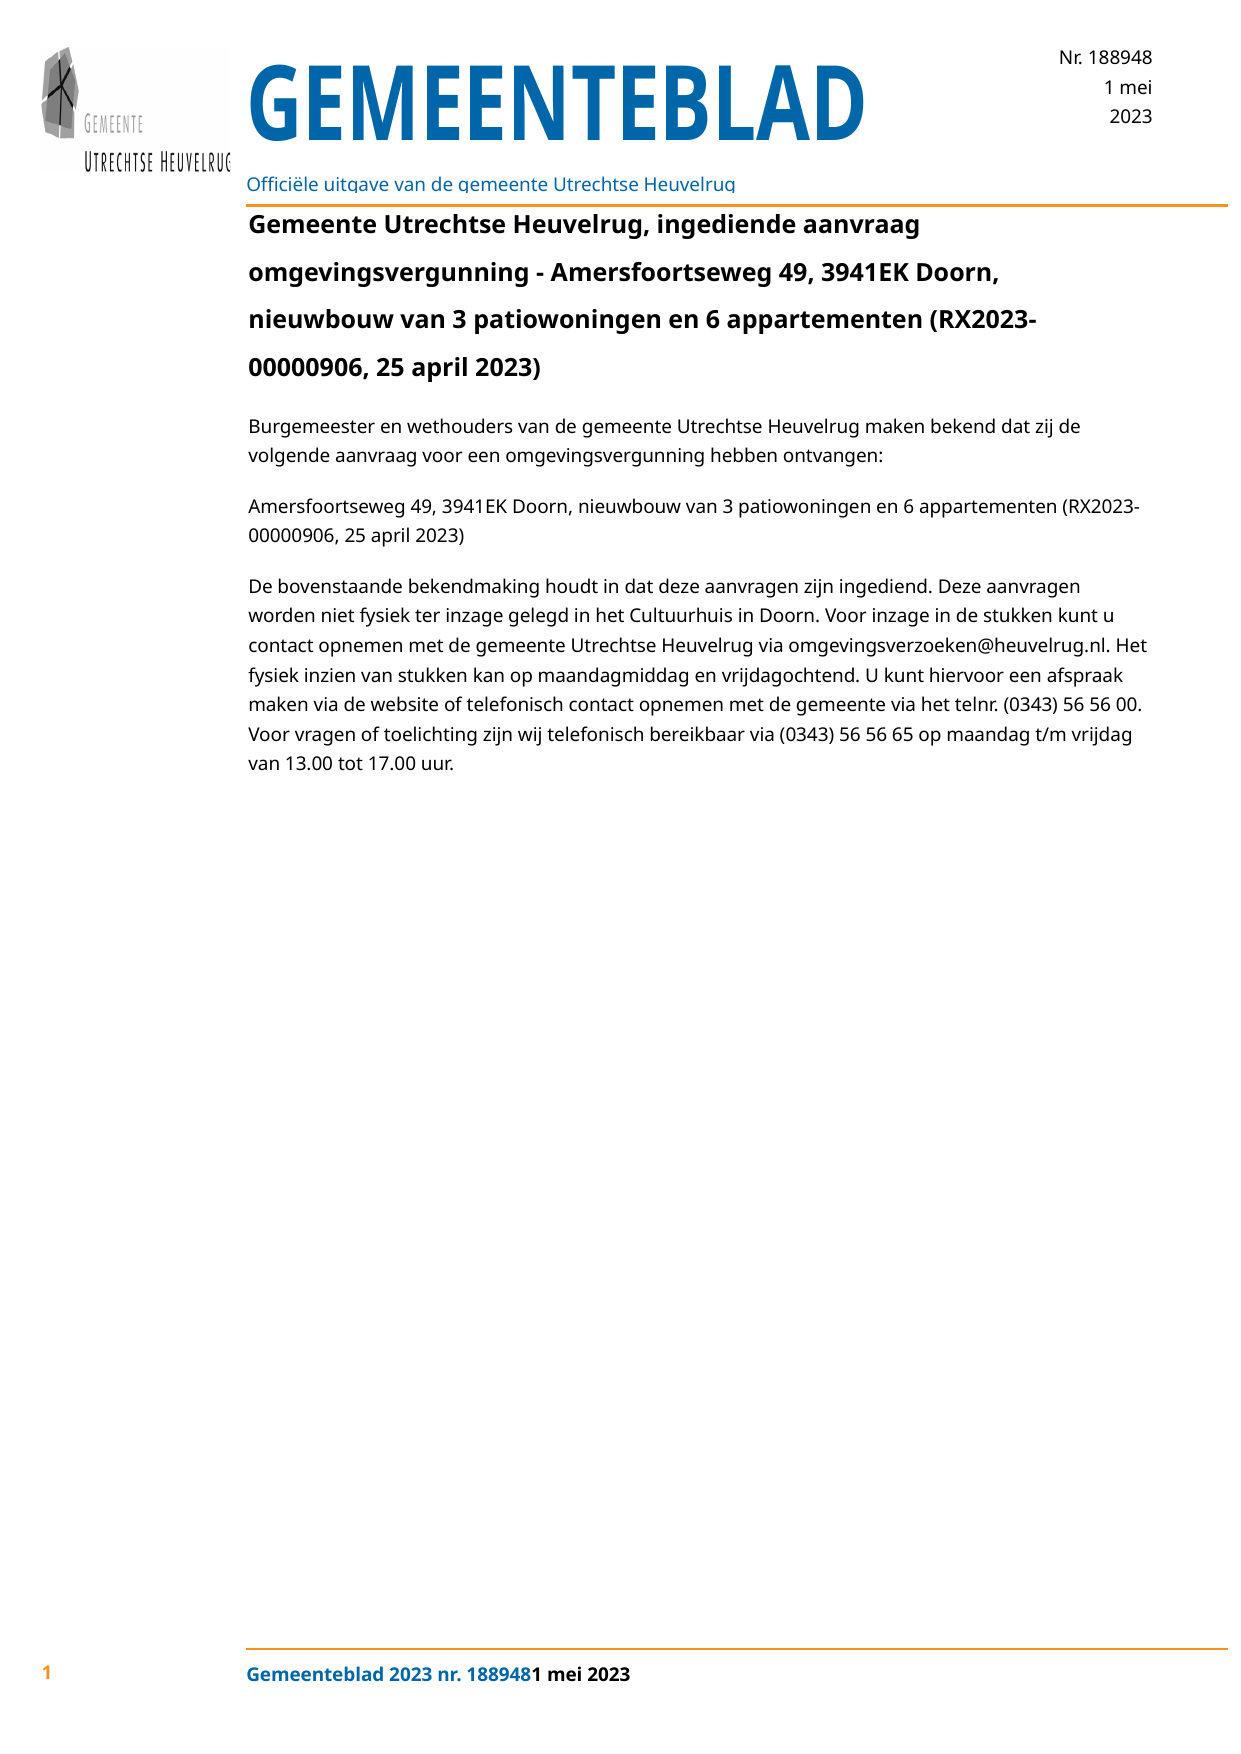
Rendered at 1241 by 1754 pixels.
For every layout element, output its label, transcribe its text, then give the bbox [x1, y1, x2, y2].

text De bovenstaande bekendmaking houdt in dat deze aanvragen zijn ingediend. Deze aanvragen worden niet fysiek ter inzage gelegd in het Cultuurhuis in Doorn. Voor inzage in de stukken kunt u contact opnemen met de gemeente Utrechtse Heuvelrug via omgevingsverzoeken@heuvelrug.nl. Het fysiek inzien van stukken kan op maandagmiddag en vrijdagochtend. U kunt hiervoor een afspraak maken via de website of telefonisch contact opnemen met de gemeente via het telnr. (0343) 56 56 00. Voor vragen of toelichting zijn wij telefonisch bereikbaar via (0343) 56 56 65 op maandag t/m vrijdag van 13.00 tot 17.00 uur. [248, 573, 1152, 776]
text Burgemeester en wethouders van de gemeente Utrechtse Heuvelrug maken bekend dat zij de volgende aanvraag voor een omgevingsvergunning hebben ontvangen: [248, 413, 1152, 468]
picture [41, 47, 231, 172]
text Amersfoortseweg 49, 3941EK Doorn, nieuwbouw van 3 patiowoningen en 6 appartementen (RX2023-00000906, 25 april 2023) [248, 493, 1152, 548]
text Gemeente Utrechtse Heuvelrug, ingediende aanvraag omgevingsvergunning - Amersfoortseweg 49, 3941EK Doorn, nieuwbouw van 3 patiowoningen en 6 appartementen (RX2023-00000906, 25 april 2023) [248, 207, 1152, 384]
